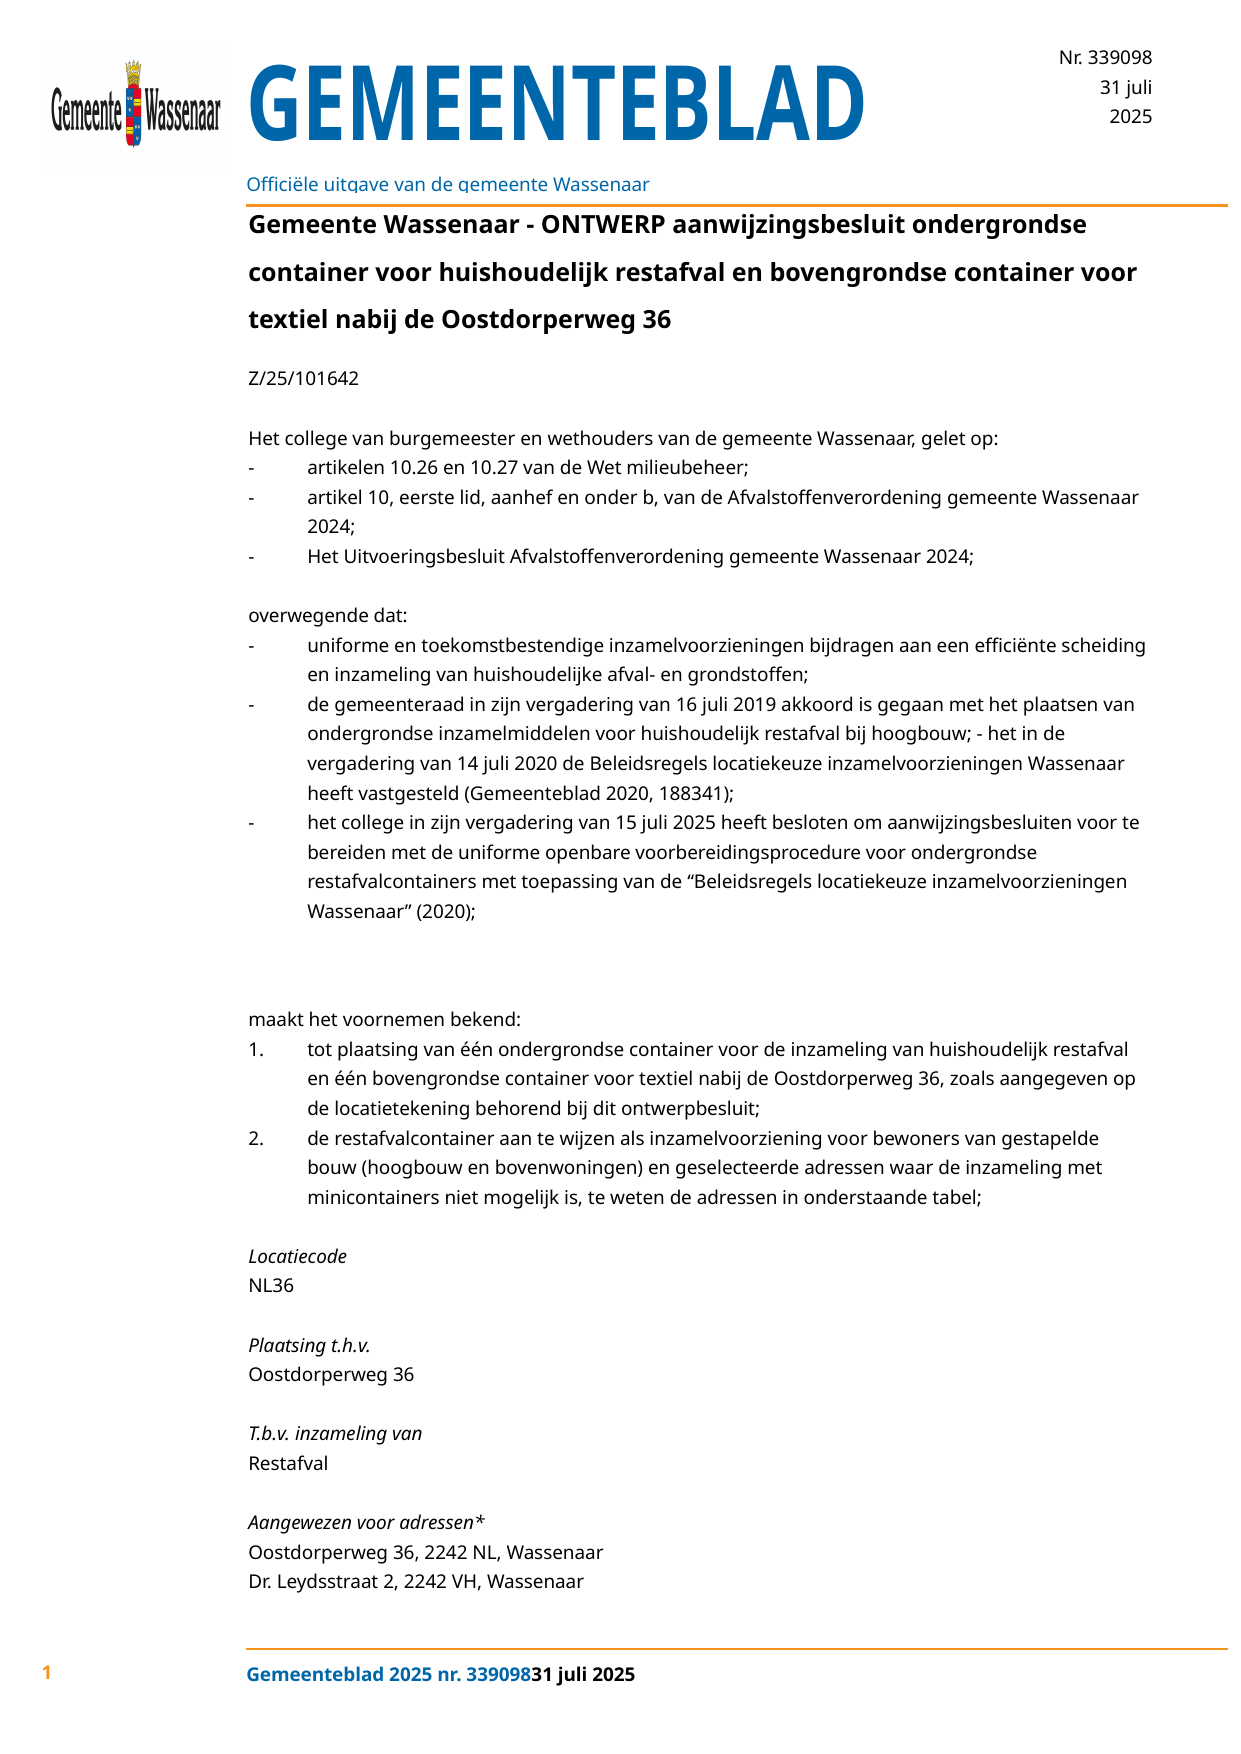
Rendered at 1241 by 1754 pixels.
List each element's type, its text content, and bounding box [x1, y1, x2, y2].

list het college in zijn vergadering van 15 juli 2025 heeft besloten om aanwijzingsbesluiten voor te bereiden met de uniforme openbare voorbereidingsprocedure voor ondergrondse restafvalcontainers met toepassing van de “Beleidsregels locatiekeuze inzamelvoorzieningen Wassenaar” (2020); [248, 809, 1152, 924]
text overwegende dat: [248, 602, 1152, 628]
text maakt het voornemen bekend: [248, 1006, 1152, 1032]
list artikel 10, eerste lid, aanhef en onder b, van de Afvalstoffenverordening gemeente Wassenaar 2024; [248, 484, 1152, 539]
text Locatiecode [248, 1243, 1152, 1269]
picture [41, 47, 231, 172]
list uniforme en toekomstbestendige inzamelvoorzieningen bijdragen aan een efficiënte scheiding en inzameling van huishoudelijke afval- en grondstoffen; [248, 632, 1152, 687]
list artikelen 10.26 en 10.27 van de Wet milieubeheer; [248, 454, 1152, 480]
text T.b.v. inzameling van [248, 1421, 1152, 1446]
text Z/25/101642 [248, 366, 1152, 391]
text NL36 [248, 1273, 1152, 1298]
text Oostdorperweg 36, 2242 NL, Wassenaar [248, 1539, 1152, 1565]
list de gemeenteraad in zijn vergadering van 16 juli 2019 akkoord is gegaan met het plaatsen van ondergrondse inzamelmiddelen voor huishoudelijk restafval bij hoogbouw; - het in de vergadering van 14 juli 2020 de Beleidsregels locatiekeuze inzamelvoorzieningen Wassenaar heeft vastgesteld (Gemeenteblad 2020, 188341); [248, 691, 1152, 805]
list de restafvalcontainer aan te wijzen als inzamelvoorziening voor bewoners van gestapelde bouw (hoogbouw en bovenwoningen) en geselecteerde adressen waar de inzameling met minicontainers niet mogelijk is, te weten de adressen in onderstaande tabel; [248, 1125, 1152, 1210]
list tot plaatsing van één ondergrondse container voor de inzameling van huishoudelijk restafval en één bovengrondse container voor textiel nabij de Oostdorperweg 36, zoals aangegeven op de locatietekening behorend bij dit ontwerpbesluit; [248, 1036, 1152, 1121]
text Aangewezen voor adressen* [248, 1509, 1152, 1535]
text Het college van burgemeester en wethouders van de gemeente Wassenaar, gelet op: [248, 425, 1152, 450]
list Het Uitvoeringsbesluit Afvalstoffenverordening gemeente Wassenaar 2024; [248, 543, 1152, 569]
text Restafval [248, 1450, 1152, 1476]
text Plaatsing t.h.v. [248, 1332, 1152, 1358]
text Dr. Leydsstraat 2, 2242 VH, Wassenaar [248, 1568, 1152, 1594]
text Oostdorperweg 36 [248, 1361, 1152, 1387]
text Gemeente Wassenaar - ONTWERP aanwijzingsbesluit ondergrondse container voor huishoudelijk restafval en bovengrondse container voor textiel nabij de Oostdorperweg 36 [248, 207, 1152, 336]
